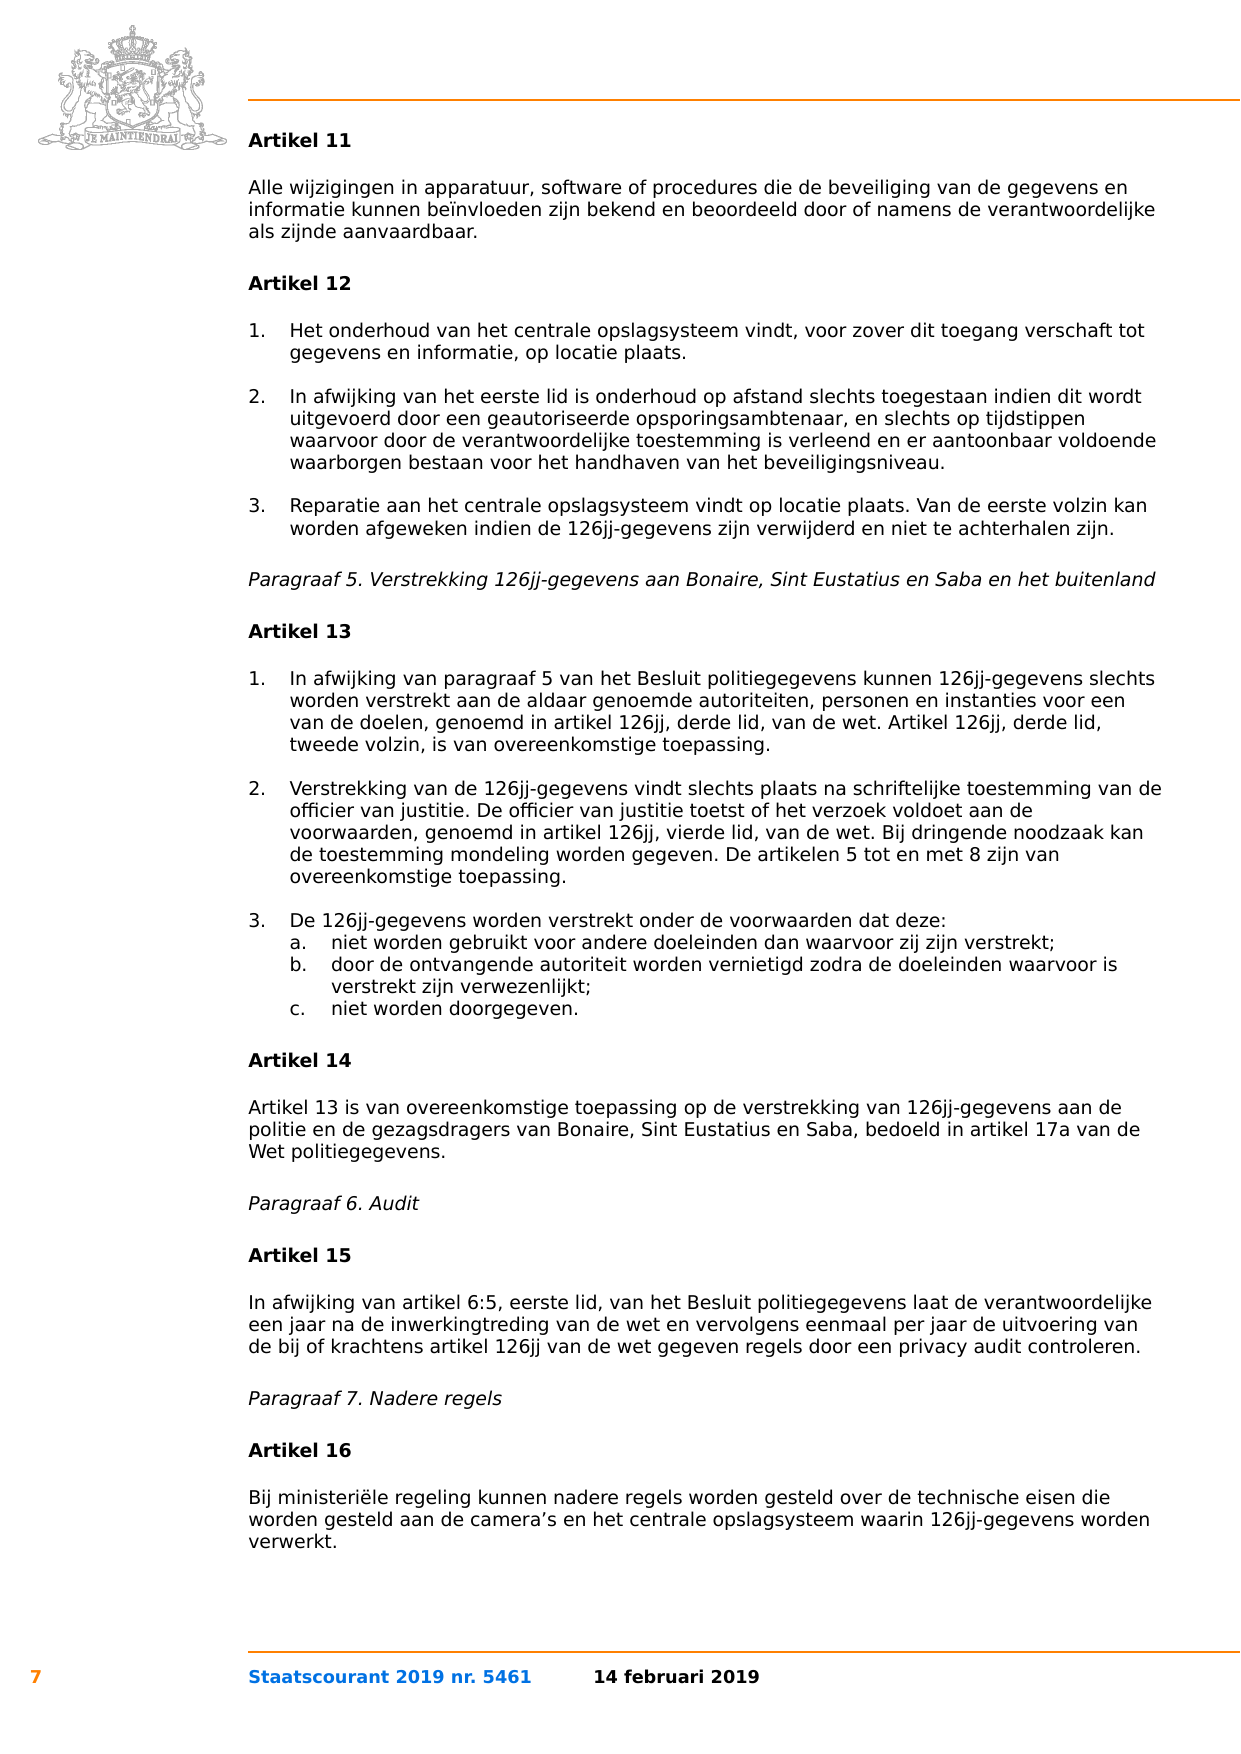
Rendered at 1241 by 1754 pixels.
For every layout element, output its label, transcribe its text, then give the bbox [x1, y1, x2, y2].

text 1. In afwijking van paragraaf 5 van het Besluit politiegegevens kunnen 126jj-gegevens slechts worden verstrekt aan de aldaar genoemde autoriteiten, personen en instanties voor een van de doelen, genoemd in artikel 126jj, derde lid, van de wet. Artikel 126jj, derde lid, tweede volzin, is van overeenkomstige toepassing. [248, 668, 1163, 756]
text Artikel 13 is van overeenkomstige toepassing op de verstrekking van 126jj-gegevens aan de politie en de gezagsdragers van Bonaire, Sint Eustatius en Saba, bedoeld in artikel 17a van de Wet politiegegevens. [248, 1097, 1163, 1163]
text Bij ministeriële regeling kunnen nadere regels worden gesteld over de technische eisen die worden gesteld aan de camera’s en het centrale opslagsysteem waarin 126jj-gegevens worden verwerkt. [248, 1487, 1163, 1552]
text 1. Het onderhoud van het centrale opslagsysteem vindt, voor zover dit toegang verschaft tot gegevens en informatie, op locatie plaats. [248, 320, 1163, 364]
text Alle wijzigingen in apparatuur, software of procedures die de beveiliging van de gegevens en informatie kunnen beïnvloeden zijn bekend en beoordeeld door of namens de verantwoordelijke als zijnde aanvaardbaar. [248, 177, 1163, 243]
subtitle Paragraaf 5. Verstrekking 126jj-gegevens aan Bonaire, Sint Eustatius en Saba en het buitenland [248, 569, 1163, 591]
subtitle Artikel 16 [248, 1439, 1163, 1462]
subtitle Artikel 15 [248, 1245, 1163, 1267]
text 3. De 126jj-gegevens worden verstrekt onder de voorwaarden dat deze: [248, 910, 1163, 932]
subtitle Artikel 13 [248, 621, 1163, 643]
subtitle Artikel 14 [248, 1050, 1163, 1072]
subtitle Paragraaf 6. Audit [248, 1193, 1163, 1215]
subtitle Paragraaf 7. Nadere regels [248, 1388, 1163, 1409]
subtitle Artikel 11 [248, 130, 1163, 152]
subtitle Artikel 12 [248, 273, 1163, 295]
text In afwijking van artikel 6:5, eerste lid, van het Besluit politiegegevens laat de verantwoordelijke een jaar na de inwerkingtreding van de wet en vervolgens eenmaal per jaar de uitvoering van de bij of krachtens artikel 126jj van de wet gegeven regels door een privacy audit controleren. [248, 1292, 1163, 1358]
text a. niet worden gebruikt voor andere doeleinden dan waarvoor zij zijn verstrekt; [289, 932, 1163, 954]
text 2. In afwijking van het eerste lid is onderhoud op afstand slechts toegestaan indien dit wordt uitgevoerd door een geautoriseerde opsporingsambtenaar, en slechts op tijdstippen waarvoor door de verantwoordelijke toestemming is verleend en er aantoonbaar voldoende waarborgen bestaan voor het handhaven van het beveiligingsniveau. [248, 386, 1163, 473]
text b. door de ontvangende autoriteit worden vernietigd zodra de doeleinden waarvoor is verstrekt zijn verwezenlijkt; [289, 954, 1163, 998]
picture [38, 25, 227, 150]
text c. niet worden doorgegeven. [289, 998, 1163, 1020]
text 2. Verstrekking van de 126jj-gegevens vindt slechts plaats na schriftelijke toestemming van de officier van justitie. De officier van justitie toetst of het verzoek voldoet aan de voorwaarden, genoemd in artikel 126jj, vierde lid, van de wet. Bij dringende noodzaak kan de toestemming mondeling worden gegeven. De artikelen 5 tot en met 8 zijn van overeenkomstige toepassing. [248, 778, 1163, 888]
text 3. Reparatie aan het centrale opslagsysteem vindt op locatie plaats. Van de eerste volzin kan worden afgeweken indien de 126jj-gegevens zijn verwijderd en niet te achterhalen zijn. [248, 495, 1163, 539]
